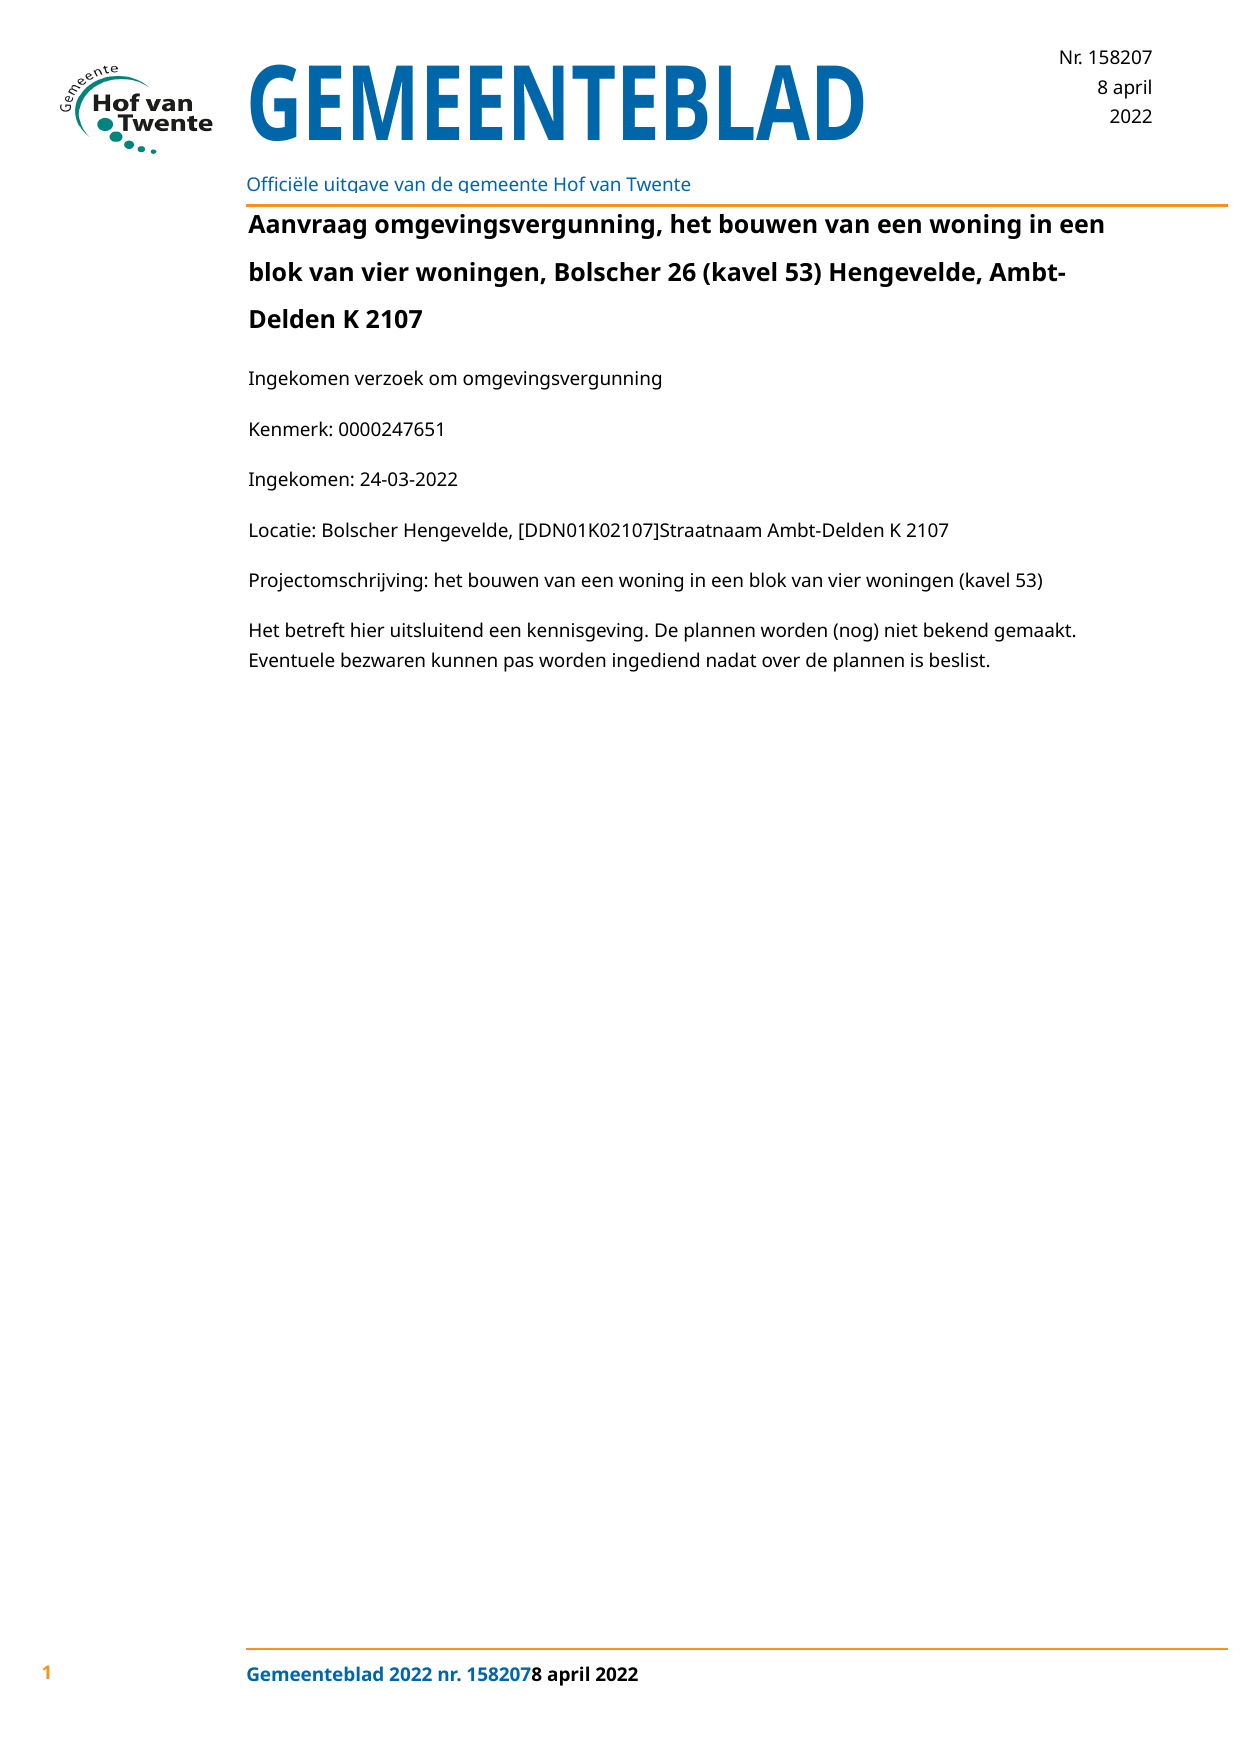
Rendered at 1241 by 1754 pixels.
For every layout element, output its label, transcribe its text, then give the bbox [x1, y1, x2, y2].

text Ingekomen: 24-03-2022 [248, 466, 1152, 492]
text Projectomschrijving: het bouwen van een woning in een blok van vier woningen (kavel 53) [248, 567, 1152, 593]
picture [41, 47, 231, 172]
text Locatie: Bolscher Hengevelde, [DDN01K02107]Straatnaam Ambt-Delden K 2107 [248, 517, 1152, 542]
text Ingekomen verzoek om omgevingsvergunning [248, 366, 1152, 391]
text Aanvraag omgevingsvergunning, het bouwen van een woning in een blok van vier woningen, Bolscher 26 (kavel 53) Hengevelde, Ambt-Delden K 2107 [248, 207, 1152, 336]
text Het betreft hier uitsluitend een kennisgeving. De plannen worden (nog) niet bekend gemaakt. Eventuele bezwaren kunnen pas worden ingediend nadat over de plannen is beslist. [248, 618, 1152, 673]
text Kenmerk: 0000247651 [248, 416, 1152, 442]
